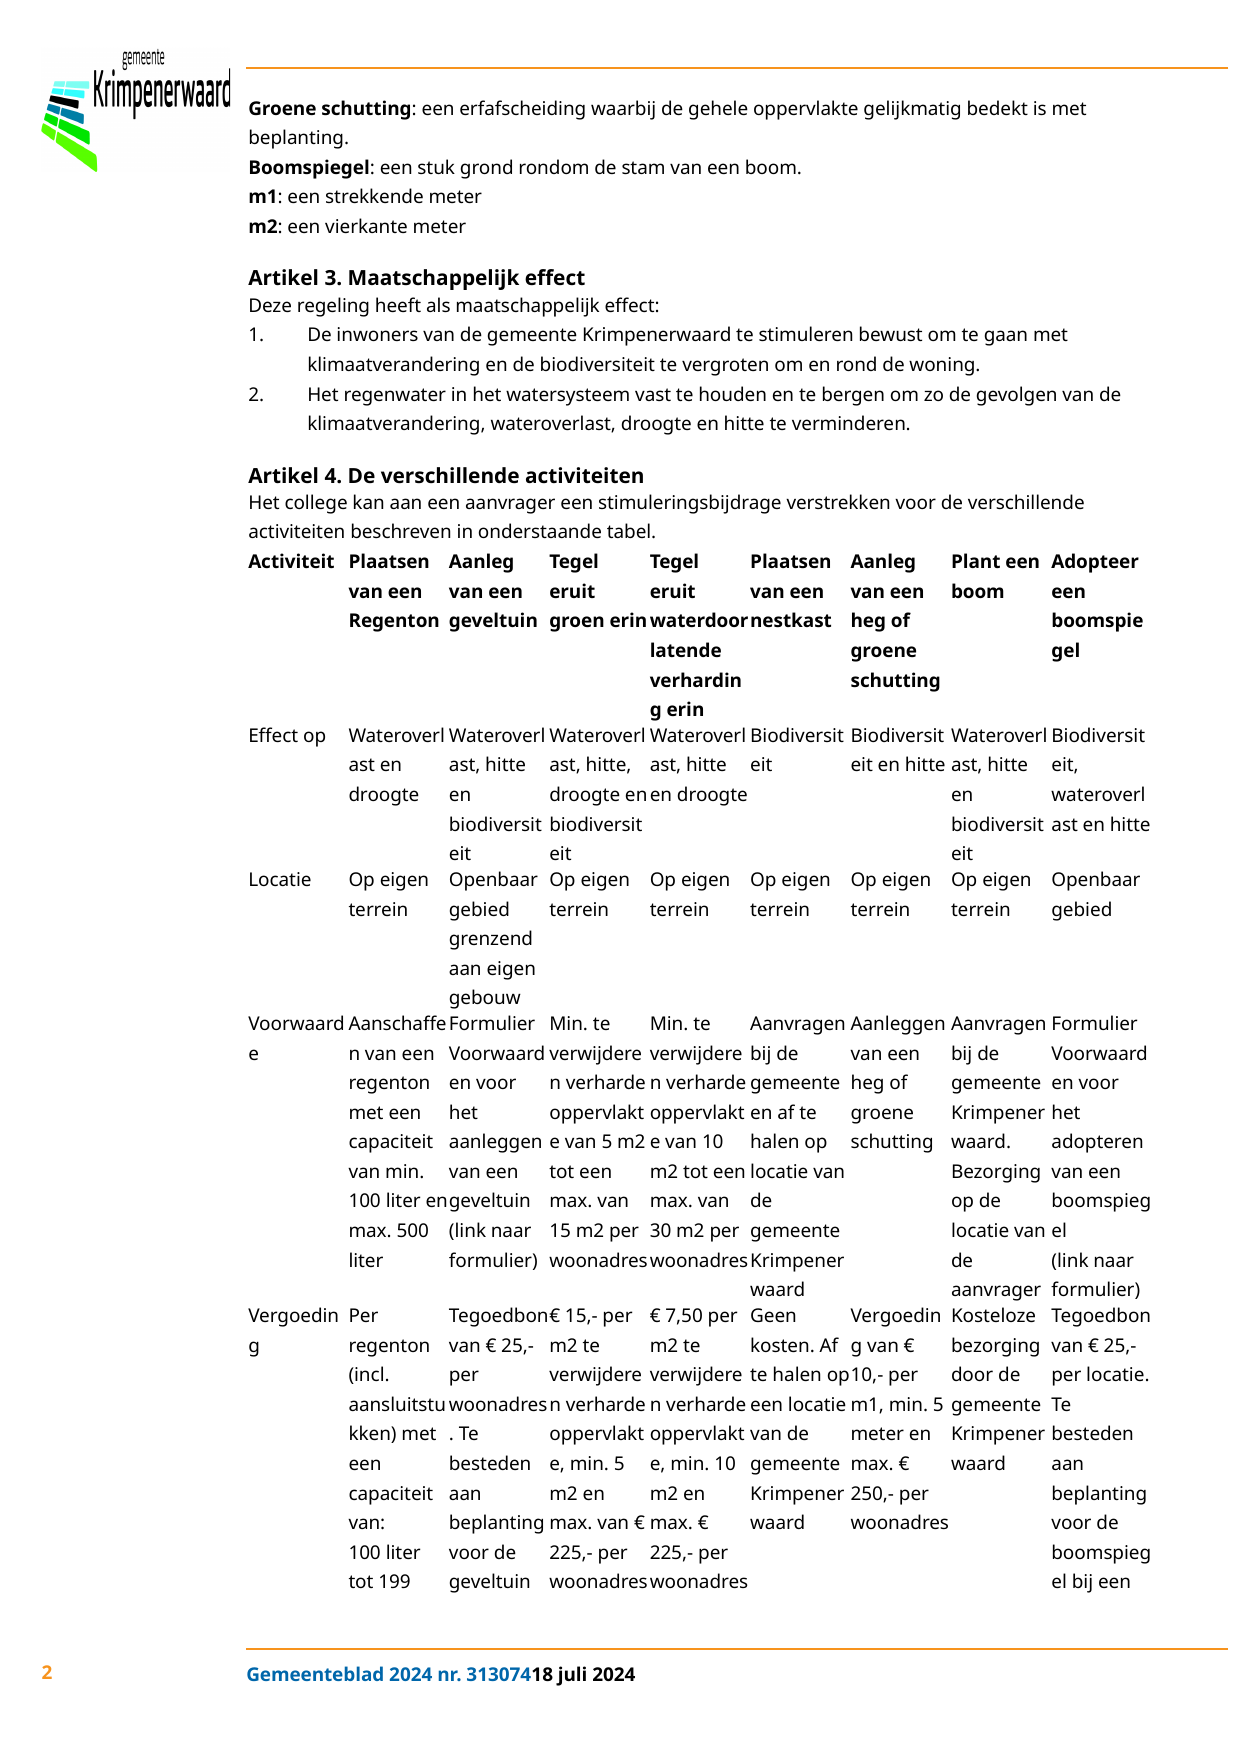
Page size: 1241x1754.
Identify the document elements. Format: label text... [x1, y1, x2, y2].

table_cell Min. te verwijderen verharde oppervlakte van 5 m2 tot een max. van 15 m2 per woonadres [549, 1010, 649, 1302]
table_cell Aanvragen bij de gemeente en af te halen op locatie van de gemeente Krimpenerwaard [750, 1010, 850, 1302]
text Groene schutting: een erfafscheiding waarbij de gehele oppervlakte gelijkmatig bedekt is met beplanting. [248, 95, 1152, 150]
text Artikel 4. De verschillende activiteiten [248, 461, 1152, 489]
table_cell Wateroverlast, hitte en biodiversiteit [449, 722, 549, 866]
text m1: een strekkende meter [248, 183, 1152, 209]
table_cell Biodiversiteit [750, 722, 850, 866]
table_cell Wateroverlast, hitte en biodiversiteit [951, 722, 1051, 866]
table_header Aanleg van een heg of groene schutting [850, 549, 951, 722]
table_cell Per regenton (incl. aansluitstukken) met een capaciteit van: 100 liter tot 199 [348, 1302, 449, 1594]
table_cell Biodiversiteit en hitte [850, 722, 951, 866]
table_cell Voorwaarde [248, 1010, 348, 1302]
list De inwoners van de gemeente Krimpenerwaard te stimuleren bewust om te gaan met klimaatverandering en de biodiversiteit te vergroten om en rond de woning. [248, 322, 1152, 377]
table_cell Formulier Voorwaarden voor het aanleggen van een geveltuin (link naar formulier) [449, 1010, 549, 1302]
table_header Plaatsen van een nestkast [750, 549, 850, 722]
table_header Plant een boom [951, 549, 1051, 722]
table_header Tegel eruit waterdoorlatende verharding erin [650, 549, 750, 722]
table_cell Op eigen terrein [348, 866, 449, 1010]
table_cell Openbaar gebied grenzend aan eigen gebouw [449, 866, 549, 1010]
table_cell € 7,50 per m2 te verwijderen verharde oppervlakte, min. 10 m2 en max. € 225,- per woonadres [650, 1302, 750, 1594]
table_cell Wateroverlast, hitte, droogte en biodiversiteit [549, 722, 649, 866]
table_cell Locatie [248, 866, 348, 1010]
text Artikel 3. Maatschappelijk effect [248, 263, 1152, 292]
table_cell Openbaar gebied [1051, 866, 1152, 1010]
table_cell Effect op [248, 722, 348, 866]
table_cell Vergoeding van € 10,- per m1, min. 5 meter en max. € 250,- per woonadres [850, 1302, 951, 1594]
table_cell Op eigen terrein [951, 866, 1051, 1010]
list Het regenwater in het watersysteem vast te houden en te bergen om zo de gevolgen van de klimaatverandering, wateroverlast, droogte en hitte te verminderen. [248, 381, 1152, 436]
picture [41, 47, 231, 172]
table_cell Op eigen terrein [650, 866, 750, 1010]
text m2: een vierkante meter [248, 213, 1152, 239]
table_cell Kosteloze bezorging door de gemeente Krimpenerwaard [951, 1302, 1051, 1594]
table_cell Aanschaffen van een regenton met een capaciteit van min. 100 liter en max. 500 liter [348, 1010, 449, 1302]
text Deze regeling heeft als maatschappelijk effect: [248, 292, 1152, 318]
text Het college kan aan een aanvrager een stimuleringsbijdrage verstrekken voor de verschillende activiteiten beschreven in onderstaande tabel. [248, 489, 1152, 544]
table_header Aanleg van een geveltuin [449, 549, 549, 722]
table_header Activiteit [248, 549, 348, 722]
table_cell Min. te verwijderen verharde oppervlakte van 10 m2 tot een max. van 30 m2 per woonadres [650, 1010, 750, 1302]
table_cell Op eigen terrein [850, 866, 951, 1010]
table_cell Aanvragen bij de gemeente Krimpenerwaard. Bezorging op de locatie van de aanvrager [951, 1010, 1051, 1302]
table_header Plaatsen van een Regenton [348, 549, 449, 722]
text Boomspiegel: een stuk grond rondom de stam van een boom. [248, 154, 1152, 180]
table_header Adopteer een boomspiegel [1051, 549, 1152, 722]
table_cell Op eigen terrein [549, 866, 649, 1010]
table_cell Aanleggen van een heg of groene schutting [850, 1010, 951, 1302]
table_cell Wateroverlast, hitte en droogte [650, 722, 750, 866]
table_header Tegel eruit groen erin [549, 549, 649, 722]
table_cell Biodiversiteit, wateroverlast en hitte [1051, 722, 1152, 866]
table_cell Op eigen terrein [750, 866, 850, 1010]
table_cell Geen kosten. Af te halen op een locatie van de gemeente Krimpenerwaard [750, 1302, 850, 1594]
table_cell Tegoedbon van € 25,- per woonadres. Te besteden aan beplanting voor de geveltuin [449, 1302, 549, 1594]
table_cell Vergoeding [248, 1302, 348, 1594]
table_cell Wateroverlast en droogte [348, 722, 449, 866]
table_cell Tegoedbon van € 25,- per locatie. Te besteden aan beplanting voor de boomspiegel bij een [1051, 1302, 1152, 1594]
table_cell € 15,- per m2 te verwijderen verharde oppervlakte, min. 5 m2 en max. van € 225,- per woonadres [549, 1302, 649, 1594]
table_cell Formulier Voorwaarden voor het adopteren van een boomspiegel (link naar formulier) [1051, 1010, 1152, 1302]
